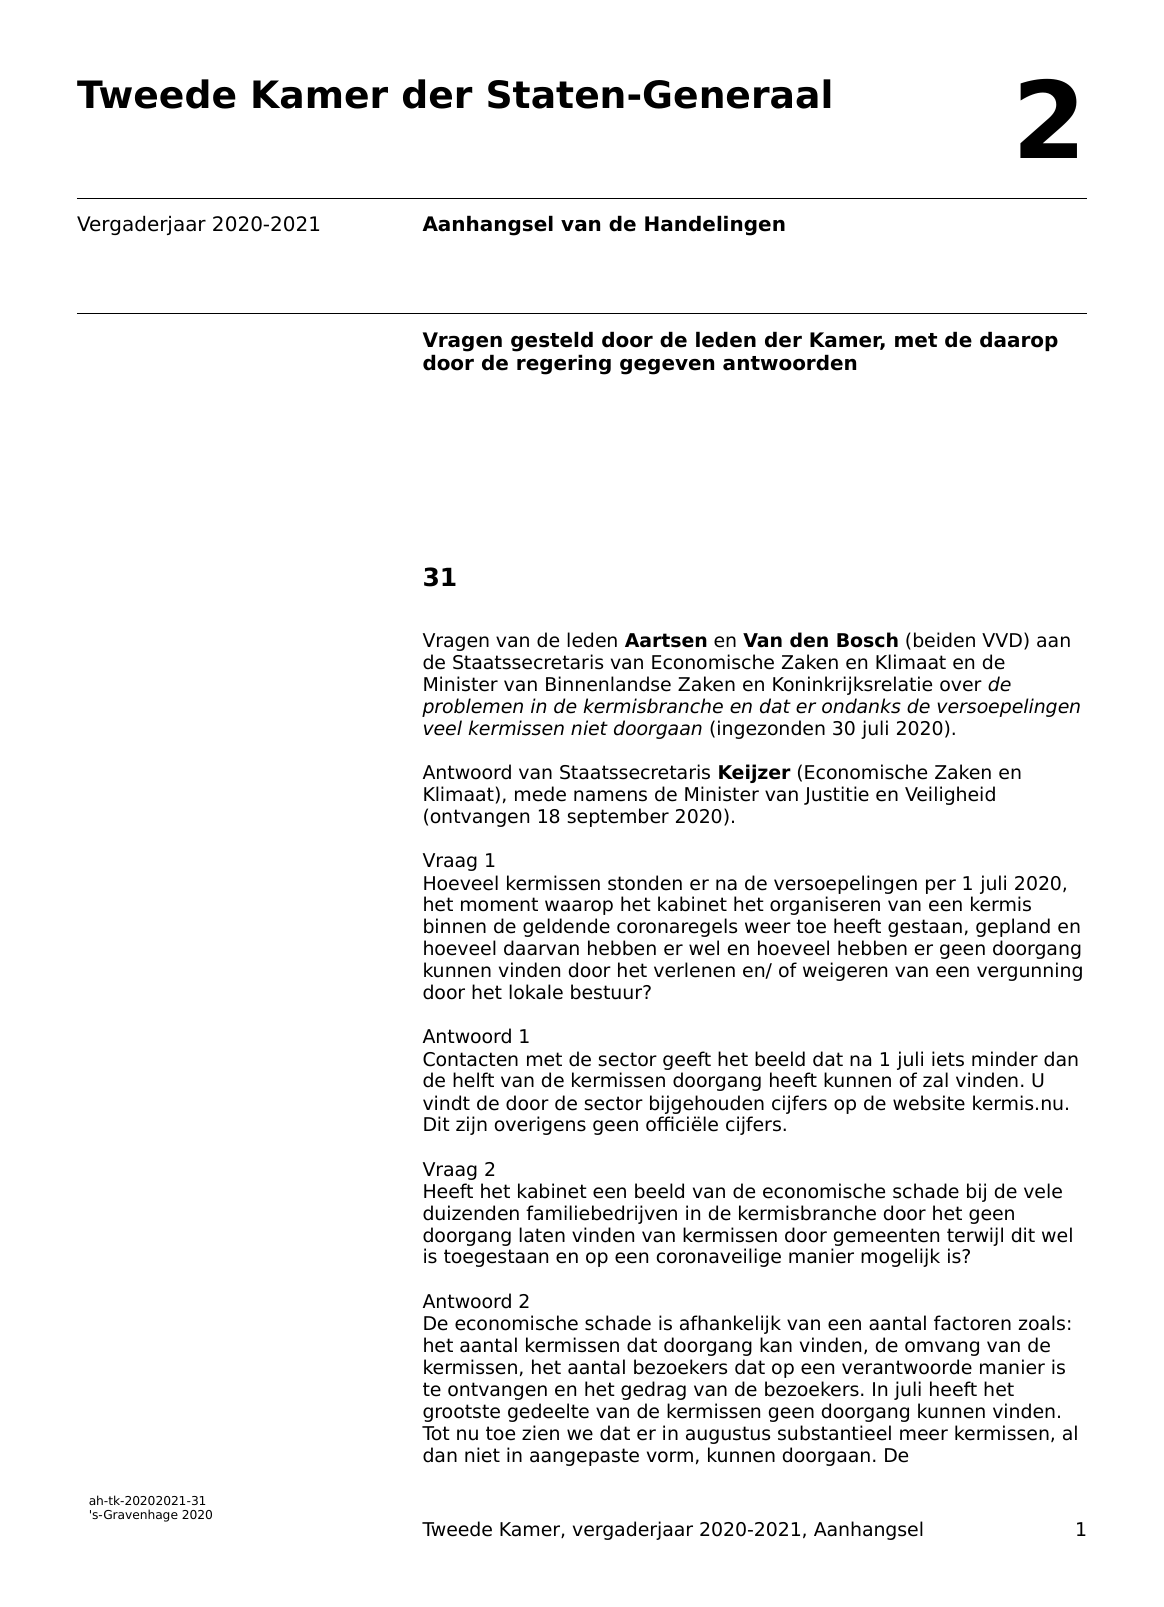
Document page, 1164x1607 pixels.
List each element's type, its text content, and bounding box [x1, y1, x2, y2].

table_cell Vergaderjaar 2020-2021 [77, 199, 422, 313]
table_cell Vragen gesteld door de leden der Kamer, met de daarop door de regering gegeven antwoorden [422, 314, 1087, 375]
table_cell [77, 314, 422, 375]
text 31 [422, 563, 1087, 592]
text 's-Gravenhage 2020 [88, 1508, 323, 1522]
table_header Tweede Kamer der Staten-Generaal [77, 59, 886, 198]
text Hoeveel kermissen stonden er na de versoepelingen per 1 juli 2020, het moment waarop het kabinet het organiseren van een kermis binnen de geldende coronaregels weer toe heeft gestaan, gepland en hoeveel daarvan hebben er wel en hoeveel hebben er geen doorgang kunnen vinden door het verlenen en/ of weigeren van een vergunning door het lokale bestuur? [422, 872, 1087, 1004]
text ah-tk-20202021-31 [88, 1494, 323, 1508]
text Contacten met de sector geeft het beeld dat na 1 juli iets minder dan de helft van de kermissen doorgang heeft kunnen of zal vinden. U vindt de door de sector bijgehouden cijfers op de website kermis.nu. Dit zijn overigens geen officiële cijfers. [422, 1048, 1087, 1136]
text Antwoord 1 [422, 1026, 1087, 1048]
text Vragen van de leden Aartsen en Van den Bosch (beiden VVD) aan de Staatssecretaris van Economische Zaken en Klimaat en de Minister van Binnenlandse Zaken en Koninkrijksrelatie over de problemen in de kermisbranche en dat er ondanks de versoepelingen veel kermissen niet doorgaan (ingezonden 30 juli 2020). [422, 630, 1087, 740]
text Vraag 2 [422, 1158, 1087, 1181]
text Vraag 1 [422, 850, 1087, 872]
text Antwoord 2 [422, 1291, 1087, 1313]
table_header 2 [886, 59, 1087, 198]
text Heeft het kabinet een beeld van de economische schade bij de vele duizenden familiebedrijven in de kermisbranche door het geen doorgang laten vinden van kermissen door gemeenten terwijl dit wel is toegestaan en op een coronaveilige manier mogelijk is? [422, 1181, 1087, 1268]
table_cell Aanhangsel van de Handelingen [422, 199, 1087, 313]
text Antwoord van Staatssecretaris Keijzer (Economische Zaken en Klimaat), mede namens de Minister van Justitie en Veiligheid (ontvangen 18 september 2020). [422, 762, 1087, 828]
text De economische schade is afhankelijk van een aantal factoren zoals: het aantal kermissen dat doorgang kan vinden, de omvang van de kermissen, het aantal bezoekers dat op een verantwoorde manier is te ontvangen en het gedrag van de bezoekers. In juli heeft het grootste gedeelte van de kermissen geen doorgang kunnen vinden. Tot nu toe zien we dat er in augustus substantieel meer kermissen, al dan niet in aangepaste vorm, kunnen doorgaan. De [422, 1313, 1087, 1466]
